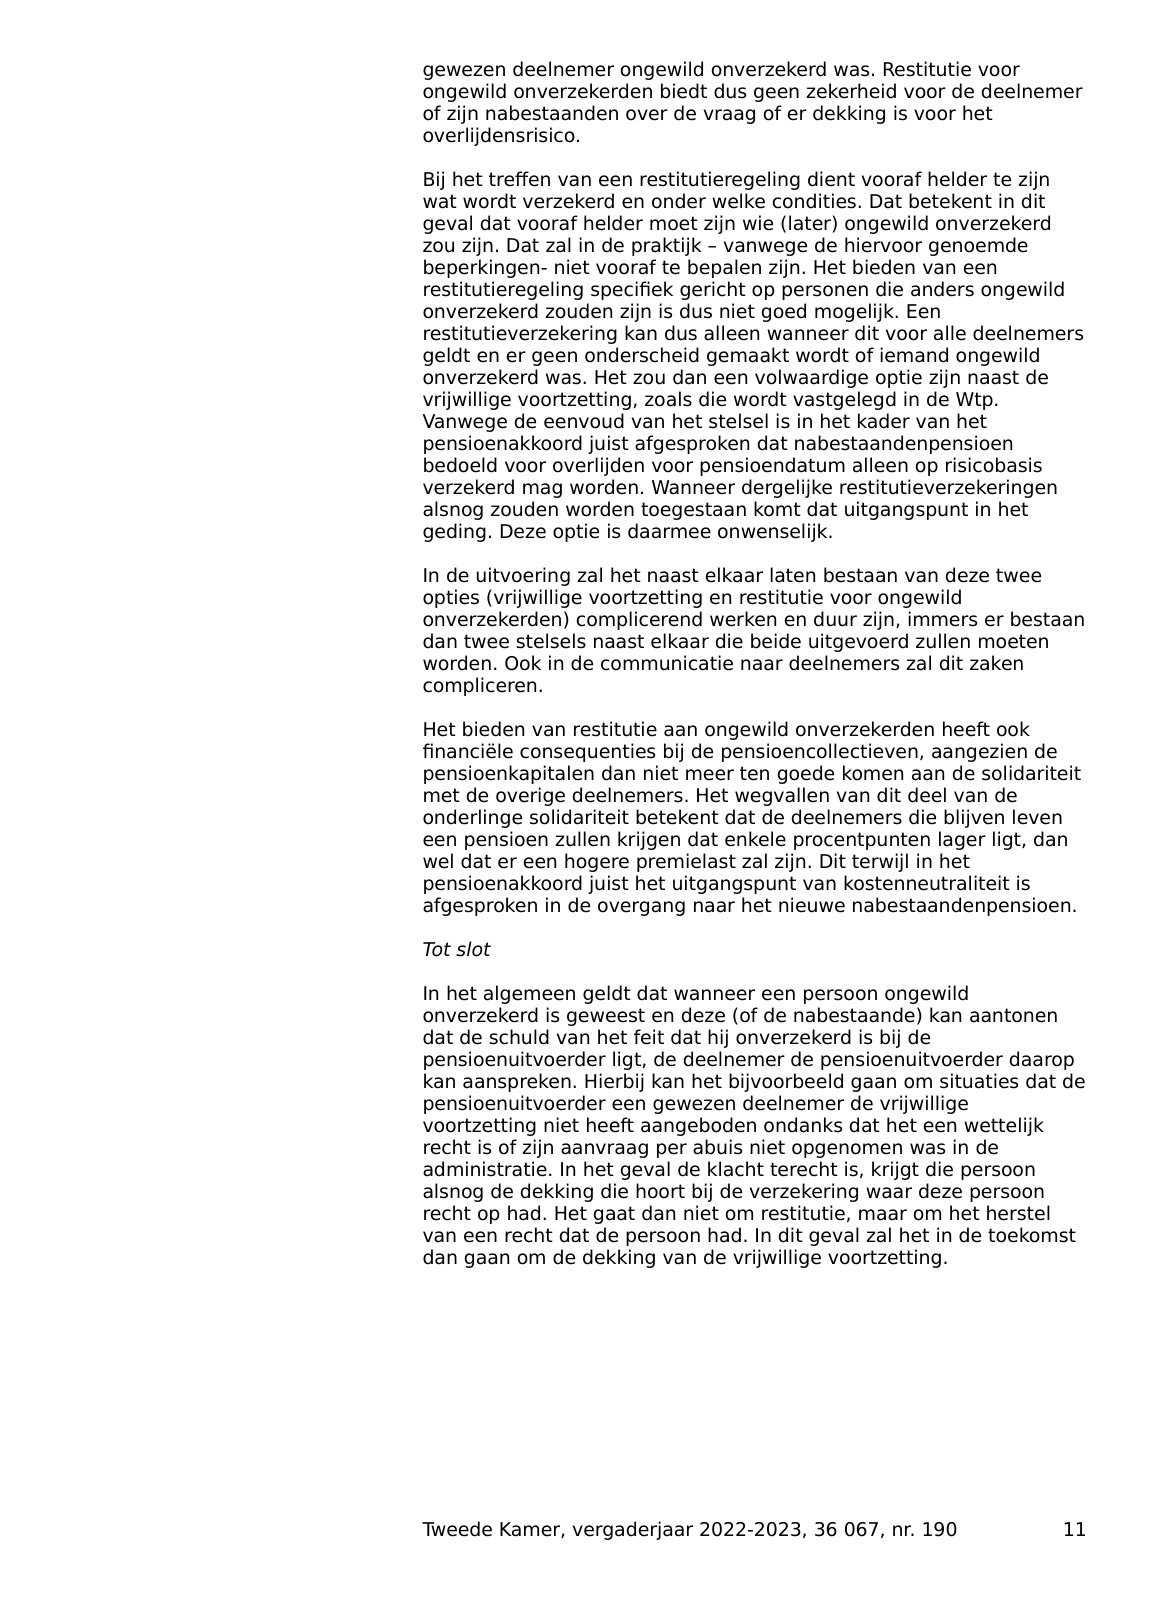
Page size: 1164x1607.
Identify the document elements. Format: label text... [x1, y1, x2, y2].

text Het bieden van restitutie aan ongewild onverzekerden heeft ook financiële consequenties bij de pensioencollectieven, aangezien de pensioenkapitalen dan niet meer ten goede komen aan de solidariteit met de overige deelnemers. Het wegvallen van dit deel van de onderlinge solidariteit betekent dat de deelnemers die blijven leven een pensioen zullen krijgen dat enkele procentpunten lager ligt, dan wel dat er een hogere premielast zal zijn. Dit terwijl in het pensioenakkoord juist het uitgangspunt van kostenneutraliteit is afgesproken in de overgang naar het nieuwe nabestaandenpensioen. [422, 719, 1087, 917]
text Bij het treffen van een restitutieregeling dient vooraf helder te zijn wat wordt verzekerd en onder welke condities. Dat betekent in dit geval dat vooraf helder moet zijn wie (later) ongewild onverzekerd zou zijn. Dat zal in de praktijk – vanwege de hiervoor genoemde beperkingen- niet vooraf te bepalen zijn. Het bieden van een restitutieregeling specifiek gericht op personen die anders ongewild onverzekerd zouden zijn is dus niet goed mogelijk. Een restitutieverzekering kan dus alleen wanneer dit voor alle deelnemers geldt en er geen onderscheid gemaakt wordt of iemand ongewild onverzekerd was. Het zou dan een volwaardige optie zijn naast de vrijwillige voortzetting, zoals die wordt vastgelegd in de Wtp. Vanwege de eenvoud van het stelsel is in het kader van het pensioenakkoord juist afgesproken dat nabestaandenpensioen bedoeld voor overlijden voor pensioendatum alleen op risicobasis verzekerd mag worden. Wanneer dergelijke restitutieverzekeringen alsnog zouden worden toegestaan komt dat uitgangspunt in het geding. Deze optie is daarmee onwenselijk. [422, 169, 1087, 543]
text In het algemeen geldt dat wanneer een persoon ongewild onverzekerd is geweest en deze (of de nabestaande) kan aantonen dat de schuld van het feit dat hij onverzekerd is bij de pensioenuitvoerder ligt, de deelnemer de pensioenuitvoerder daarop kan aanspreken. Hierbij kan het bijvoorbeeld gaan om situaties dat de pensioenuitvoerder een gewezen deelnemer de vrijwillige voortzetting niet heeft aangeboden ondanks dat het een wettelijk recht is of zijn aanvraag per abuis niet opgenomen was in de administratie. In het geval de klacht terecht is, krijgt die persoon alsnog de dekking die hoort bij de verzekering waar deze persoon recht op had. Het gaat dan niet om restitutie, maar om het herstel van een recht dat de persoon had. In dit geval zal het in de toekomst dan gaan om de dekking van de vrijwillige voortzetting. [422, 983, 1087, 1269]
text In de uitvoering zal het naast elkaar laten bestaan van deze twee opties (vrijwillige voortzetting en restitutie voor ongewild onverzekerden) complicerend werken en duur zijn, immers er bestaan dan twee stelsels naast elkaar die beide uitgevoerd zullen moeten worden. Ook in de communicatie naar deelnemers zal dit zaken compliceren. [422, 565, 1087, 697]
subtitle Tot slot [422, 939, 1087, 961]
text gewezen deelnemer ongewild onverzekerd was. Restitutie voor ongewild onverzekerden biedt dus geen zekerheid voor de deelnemer of zijn nabestaanden over de vraag of er dekking is voor het overlijdensrisico. [422, 59, 1087, 147]
